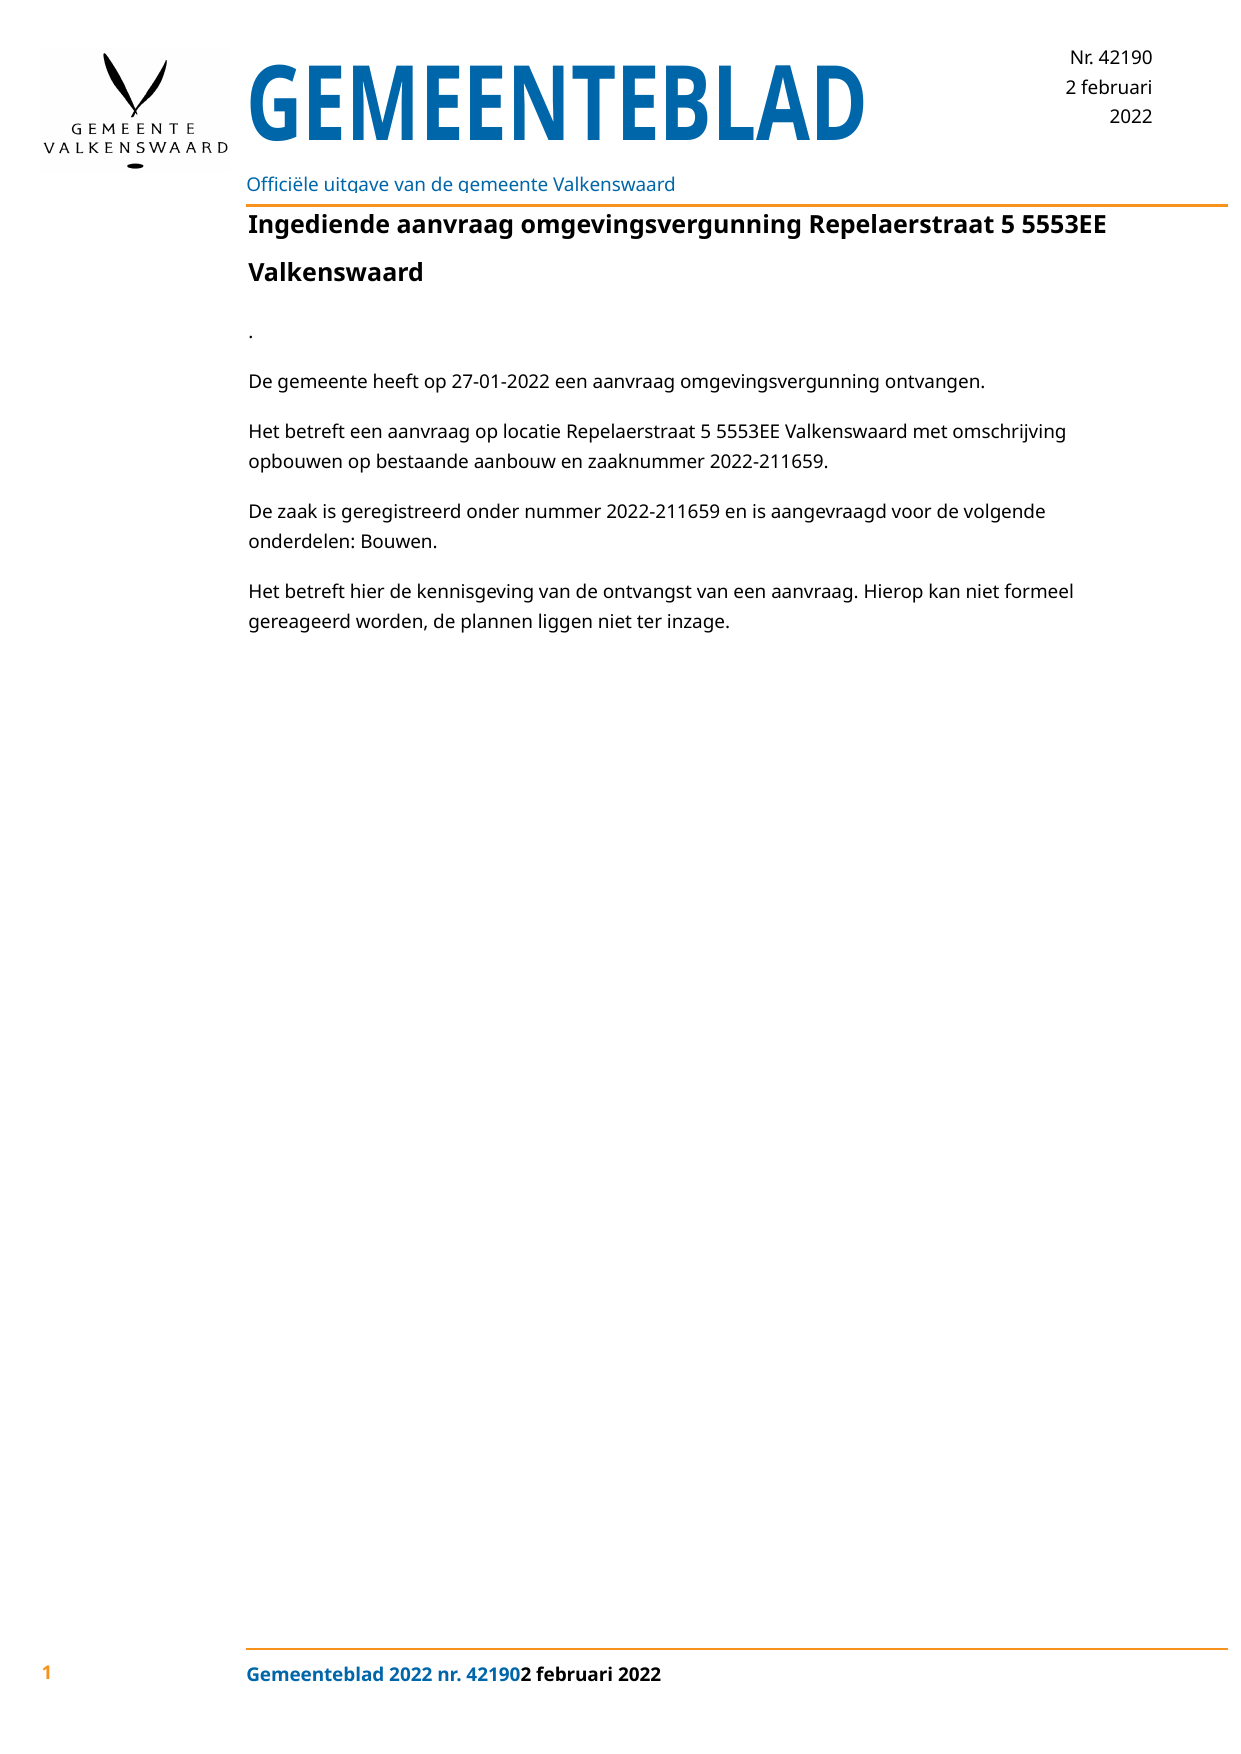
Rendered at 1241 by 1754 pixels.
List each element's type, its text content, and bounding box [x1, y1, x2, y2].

text . [248, 318, 1152, 344]
text Ingediende aanvraag omgevingsvergunning Repelaerstraat 5 5553EE Valkenswaard [248, 207, 1152, 288]
text De gemeente heeft op 27-01-2022 een aanvraag omgevingsvergunning ontvangen. [248, 368, 1152, 394]
text De zaak is geregistreerd onder nummer 2022-211659 en is aangevraagd voor de volgende onderdelen: Bouwen. [248, 499, 1152, 554]
picture [41, 47, 231, 172]
text Het betreft een aanvraag op locatie Repelaerstraat 5 5553EE Valkenswaard met omschrijving opbouwen op bestaande aanbouw en zaaknummer 2022-211659. [248, 419, 1152, 474]
text Het betreft hier de kennisgeving van de ontvangst van een aanvraag. Hierop kan niet formeel gereageerd worden, de plannen liggen niet ter inzage. [248, 579, 1152, 634]
